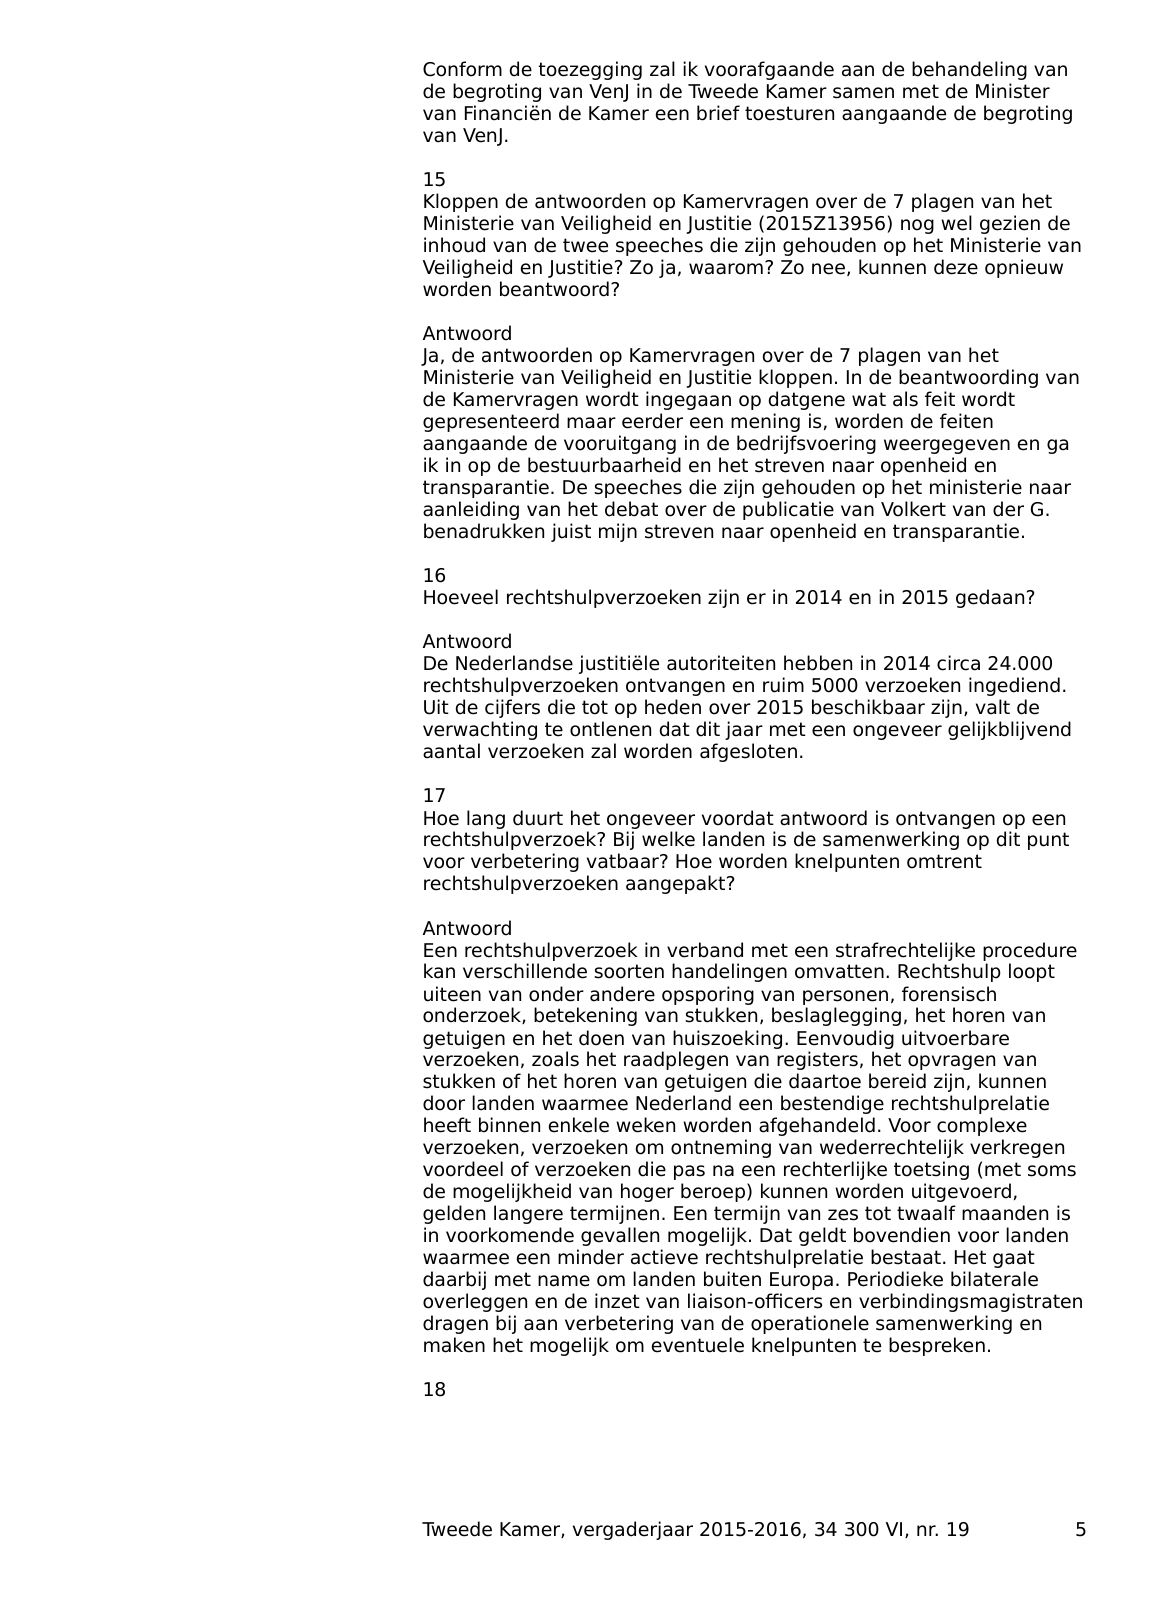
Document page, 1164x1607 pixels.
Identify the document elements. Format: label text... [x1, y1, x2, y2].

text Hoeveel rechtshulpverzoeken zijn er in 2014 en in 2015 gedaan? [422, 587, 1087, 609]
text Hoe lang duurt het ongeveer voordat antwoord is ontvangen op een rechtshulpverzoek? Bij welke landen is de samenwerking op dit punt voor verbetering vatbaar? Hoe worden knelpunten omtrent rechtshulpverzoeken aangepakt? [422, 807, 1087, 895]
text 16 [422, 565, 1087, 587]
text De Nederlandse justitiële autoriteiten hebben in 2014 circa 24.000 rechtshulpverzoeken ontvangen en ruim 5000 verzoeken ingediend. Uit de cijfers die tot op heden over 2015 beschikbaar zijn, valt de verwachting te ontlenen dat dit jaar met een ongeveer gelijkblijvend aantal verzoeken zal worden afgesloten. [422, 653, 1087, 763]
text Antwoord [422, 323, 1087, 345]
text Een rechtshulpverzoek in verband met een strafrechtelijke procedure kan verschillende soorten handelingen omvatten. Rechtshulp loopt uiteen van onder andere opsporing van personen, forensisch onderzoek, betekening van stukken, beslaglegging, het horen van getuigen en het doen van huiszoeking. Eenvoudig uitvoerbare verzoeken, zoals het raadplegen van registers, het opvragen van stukken of het horen van getuigen die daartoe bereid zijn, kunnen door landen waarmee Nederland een bestendige rechtshulprelatie heeft binnen enkele weken worden afgehandeld. Voor complexe verzoeken, verzoeken om ontneming van wederrechtelijk verkregen voordeel of verzoeken die pas na een rechterlijke toetsing (met soms de mogelijkheid van hoger beroep) kunnen worden uitgevoerd, gelden langere termijnen. Een termijn van zes tot twaalf maanden is in voorkomende gevallen mogelijk. Dat geldt bovendien voor landen waarmee een minder actieve rechtshulprelatie bestaat. Het gaat daarbij met name om landen buiten Europa. Periodieke bilaterale overleggen en de inzet van liaison-officers en verbindingsmagistraten dragen bij aan verbetering van de operationele samenwerking en maken het mogelijk om eventuele knelpunten te bespreken. [422, 939, 1087, 1357]
text Kloppen de antwoorden op Kamervragen over de 7 plagen van het Ministerie van Veiligheid en Justitie (2015Z13956) nog wel gezien de inhoud van de twee speeches die zijn gehouden op het Ministerie van Veiligheid en Justitie? Zo ja, waarom? Zo nee, kunnen deze opnieuw worden beantwoord? [422, 191, 1087, 301]
text 18 [422, 1379, 1087, 1401]
text Conform de toezegging zal ik voorafgaande aan de behandeling van de begroting van VenJ in de Tweede Kamer samen met de Minister van Financiën de Kamer een brief toesturen aangaande de begroting van VenJ. [422, 59, 1087, 147]
text Antwoord [422, 631, 1087, 653]
text 17 [422, 785, 1087, 807]
text 15 [422, 169, 1087, 191]
text Antwoord [422, 917, 1087, 939]
text Ja, de antwoorden op Kamervragen over de 7 plagen van het Ministerie van Veiligheid en Justitie kloppen. In de beantwoording van de Kamervragen wordt ingegaan op datgene wat als feit wordt gepresenteerd maar eerder een mening is, worden de feiten aangaande de vooruitgang in de bedrijfsvoering weergegeven en ga ik in op de bestuurbaarheid en het streven naar openheid en transparantie. De speeches die zijn gehouden op het ministerie naar aanleiding van het debat over de publicatie van Volkert van der G. benadrukken juist mijn streven naar openheid en transparantie. [422, 345, 1087, 543]
